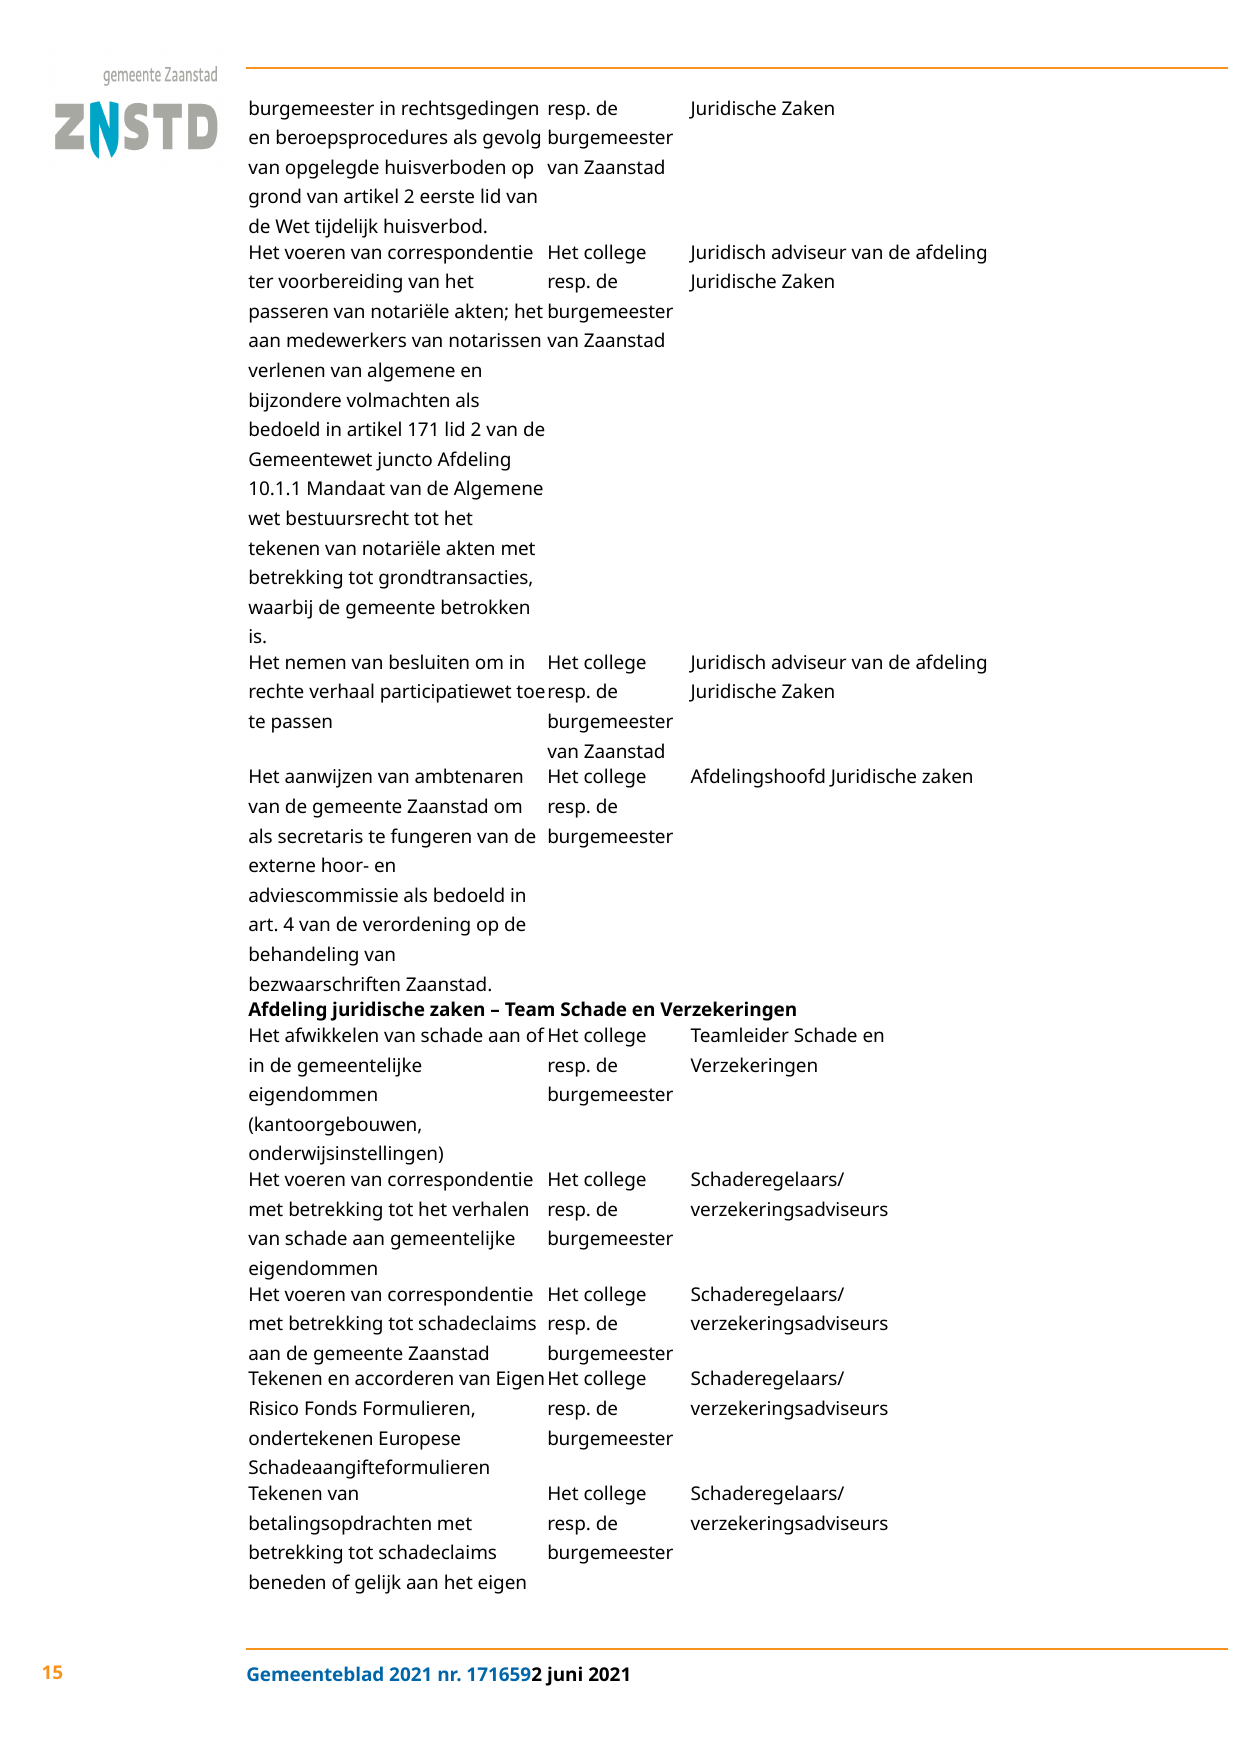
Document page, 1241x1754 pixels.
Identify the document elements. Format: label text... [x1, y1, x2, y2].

table_cell Het voeren van correspondentie met betrekking tot het verhalen van schade aan gemeentelijke eigendommen [248, 1166, 547, 1281]
table_cell [1008, 649, 1152, 764]
table_cell [1008, 764, 1152, 996]
table_cell Tekenen en accorderen van Eigen Risico Fonds Formulieren, ondertekenen Europese Schadeaangifteformulieren [248, 1366, 547, 1480]
table_cell Het college resp. de burgemeester [547, 1166, 690, 1281]
table_cell resp. de burgemeester van Zaanstad [547, 95, 690, 239]
table_cell Teamleider Schade en Verzekeringen [690, 1022, 1008, 1166]
table_cell [1008, 1022, 1152, 1166]
table_cell Schaderegelaars/ verzekeringsadviseurs [690, 1480, 1008, 1594]
table_cell burgemeester in rechtsgedingen en beroepsprocedures als gevolg van opgelegde huisverboden op grond van artikel 2 eerste lid van de Wet tijdelijk huisverbod. [248, 95, 547, 239]
table_cell Afdeling juridische zaken – Team Schade en Verzekeringen [248, 996, 1152, 1022]
table_cell [1008, 1480, 1152, 1594]
table_cell [1008, 1366, 1152, 1480]
table_cell [1008, 95, 1152, 239]
table_cell Schaderegelaars/ verzekeringsadviseurs [690, 1366, 1008, 1480]
table_cell Het voeren van correspondentie met betrekking tot schadeclaims aan de gemeente Zaanstad [248, 1281, 547, 1366]
table_cell Het college resp. de burgemeester van Zaanstad [547, 649, 690, 764]
table_cell Het nemen van besluiten om in rechte verhaal participatiewet toe te passen [248, 649, 547, 764]
table_cell Het voeren van correspondentie ter voorbereiding van het passeren van notariële akten; het aan medewerkers van notarissen verlenen van algemene en bijzondere volmachten als bedoeld in artikel 171 lid 2 van de Gemeentewet juncto Afdeling 10.1.1 Mandaat van de Algemene wet bestuursrecht tot het tekenen van notariële akten met betrekking tot grondtransacties, waarbij de gemeente betrokken is. [248, 239, 547, 649]
table_cell Het college resp. de burgemeester [547, 1022, 690, 1166]
table_cell Afdelingshoofd Juridische zaken [690, 764, 1008, 996]
table_cell Schaderegelaars/ verzekeringsadviseurs [690, 1166, 1008, 1281]
table_cell Het college resp. de burgemeester [547, 1281, 690, 1366]
table_cell Het afwikkelen van schade aan of in de gemeentelijke eigendommen (kantoorgebouwen, onderwijsinstellingen) [248, 1022, 547, 1166]
table_cell Het college resp. de burgemeester [547, 1366, 690, 1480]
table_cell Tekenen van betalingsopdrachten met betrekking tot schadeclaims beneden of gelijk aan het eigen [248, 1480, 547, 1594]
table_cell Het college resp. de burgemeester [547, 764, 690, 996]
picture [41, 47, 231, 172]
table_cell Het aanwijzen van ambtenaren van de gemeente Zaanstad om als secretaris te fungeren van de externe hoor- en adviescommissie als bedoeld in art. 4 van de verordening op de behandeling van bezwaarschriften Zaanstad. [248, 764, 547, 996]
table_cell Juridisch adviseur van de afdeling Juridische Zaken [690, 649, 1008, 764]
table_cell Het college resp. de burgemeester van Zaanstad [547, 239, 690, 649]
table_cell [1008, 1166, 1152, 1281]
table_cell [1008, 1281, 1152, 1366]
table_cell [1008, 239, 1152, 649]
table_cell Juridisch adviseur van de afdeling Juridische Zaken [690, 239, 1008, 649]
table_cell Juridische Zaken [690, 95, 1008, 239]
table_cell Schaderegelaars/ verzekeringsadviseurs [690, 1281, 1008, 1366]
table_cell Het college resp. de burgemeester [547, 1480, 690, 1594]
